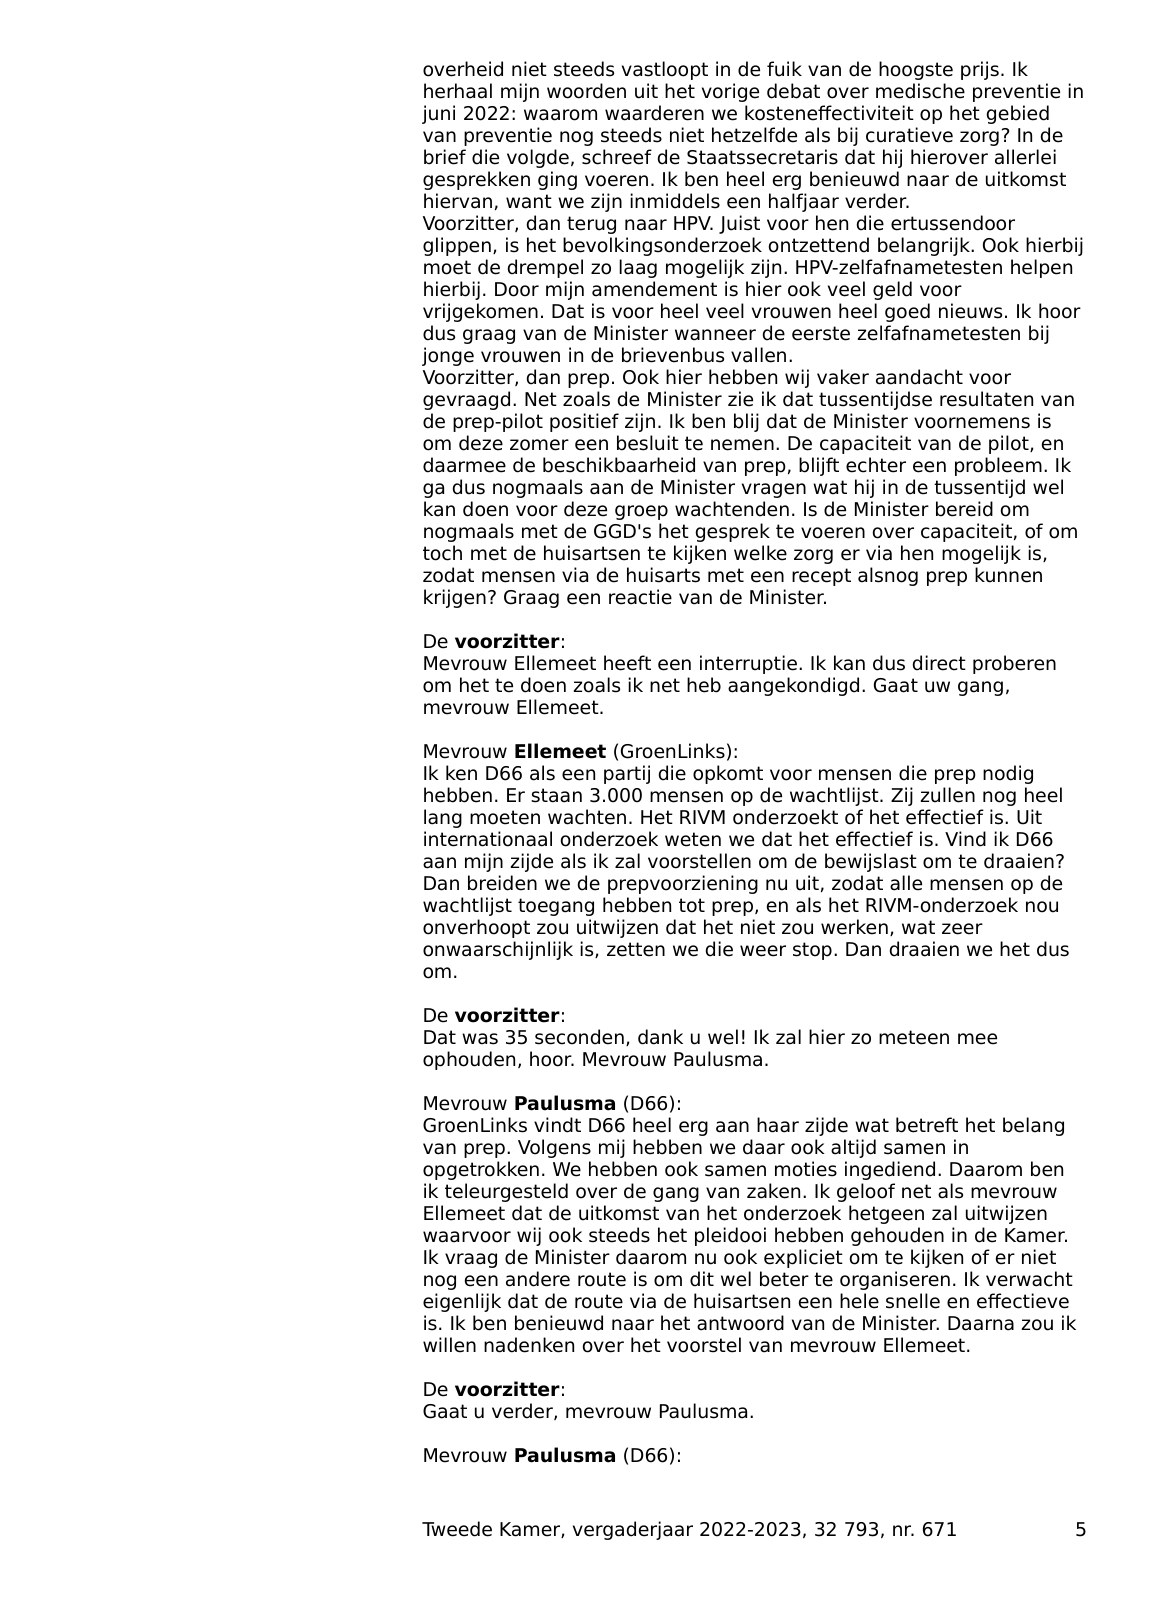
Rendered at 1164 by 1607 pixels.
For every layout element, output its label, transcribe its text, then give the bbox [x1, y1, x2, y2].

text Dat was 35 seconden, dank u wel! Ik zal hier zo meteen mee ophouden, hoor. Mevrouw Paulusma. [422, 1027, 1087, 1071]
text Mevrouw Paulusma (D66): [422, 1093, 1087, 1115]
text overheid niet steeds vastloopt in de fuik van de hoogste prijs. Ik herhaal mijn woorden uit het vorige debat over medische preventie in juni 2022: waarom waarderen we kosteneffectiviteit op het gebied van preventie nog steeds niet hetzelfde als bij curatieve zorg? In de brief die volgde, schreef de Staatssecretaris dat hij hierover allerlei gesprekken ging voeren. Ik ben heel erg benieuwd naar de uitkomst hiervan, want we zijn inmiddels een halfjaar verder. [422, 59, 1087, 213]
text Voorzitter, dan prep. Ook hier hebben wij vaker aandacht voor gevraagd. Net zoals de Minister zie ik dat tussentijdse resultaten van de prep-pilot positief zijn. Ik ben blij dat de Minister voornemens is om deze zomer een besluit te nemen. De capaciteit van de pilot, en daarmee de beschikbaarheid van prep, blijft echter een probleem. Ik ga dus nogmaals aan de Minister vragen wat hij in de tussentijd wel kan doen voor deze groep wachtenden. Is de Minister bereid om nogmaals met de GGD's het gesprek te voeren over capaciteit, of om toch met de huisartsen te kijken welke zorg er via hen mogelijk is, zodat mensen via de huisarts met een recept alsnog prep kunnen krijgen? Graag een reactie van de Minister. [422, 367, 1087, 608]
text De voorzitter: [422, 1379, 1087, 1401]
text De voorzitter: [422, 1005, 1087, 1027]
text Ik ken D66 als een partij die opkomt voor mensen die prep nodig hebben. Er staan 3.000 mensen op de wachtlijst. Zij zullen nog heel lang moeten wachten. Het RIVM onderzoekt of het effectief is. Uit internationaal onderzoek weten we dat het effectief is. Vind ik D66 aan mijn zijde als ik zal voorstellen om de bewijslast om te draaien? Dan breiden we de prepvoorziening nu uit, zodat alle mensen op de wachtlijst toegang hebben tot prep, en als het RIVM-onderzoek nou onverhoopt zou uitwijzen dat het niet zou werken, wat zeer onwaarschijnlijk is, zetten we die weer stop. Dan draaien we het dus om. [422, 763, 1087, 983]
text Mevrouw Ellemeet heeft een interruptie. Ik kan dus direct proberen om het te doen zoals ik net heb aangekondigd. Gaat uw gang, mevrouw Ellemeet. [422, 653, 1087, 719]
text Gaat u verder, mevrouw Paulusma. [422, 1401, 1087, 1423]
text Mevrouw Paulusma (D66): [422, 1445, 1087, 1467]
text Mevrouw Ellemeet (GroenLinks): [422, 741, 1087, 763]
text De voorzitter: [422, 631, 1087, 653]
text GroenLinks vindt D66 heel erg aan haar zijde wat betreft het belang van prep. Volgens mij hebben we daar ook altijd samen in opgetrokken. We hebben ook samen moties ingediend. Daarom ben ik teleurgesteld over de gang van zaken. Ik geloof net als mevrouw Ellemeet dat de uitkomst van het onderzoek hetgeen zal uitwijzen waarvoor wij ook steeds het pleidooi hebben gehouden in de Kamer. Ik vraag de Minister daarom nu ook expliciet om te kijken of er niet nog een andere route is om dit wel beter te organiseren. Ik verwacht eigenlijk dat de route via de huisartsen een hele snelle en effectieve is. Ik ben benieuwd naar het antwoord van de Minister. Daarna zou ik willen nadenken over het voorstel van mevrouw Ellemeet. [422, 1115, 1087, 1357]
text Voorzitter, dan terug naar HPV. Juist voor hen die ertussendoor glippen, is het bevolkingsonderzoek ontzettend belangrijk. Ook hierbij moet de drempel zo laag mogelijk zijn. HPV-zelfafnametesten helpen hierbij. Door mijn amendement is hier ook veel geld voor vrijgekomen. Dat is voor heel veel vrouwen heel goed nieuws. Ik hoor dus graag van de Minister wanneer de eerste zelfafnametesten bij jonge vrouwen in de brievenbus vallen. [422, 213, 1087, 367]
